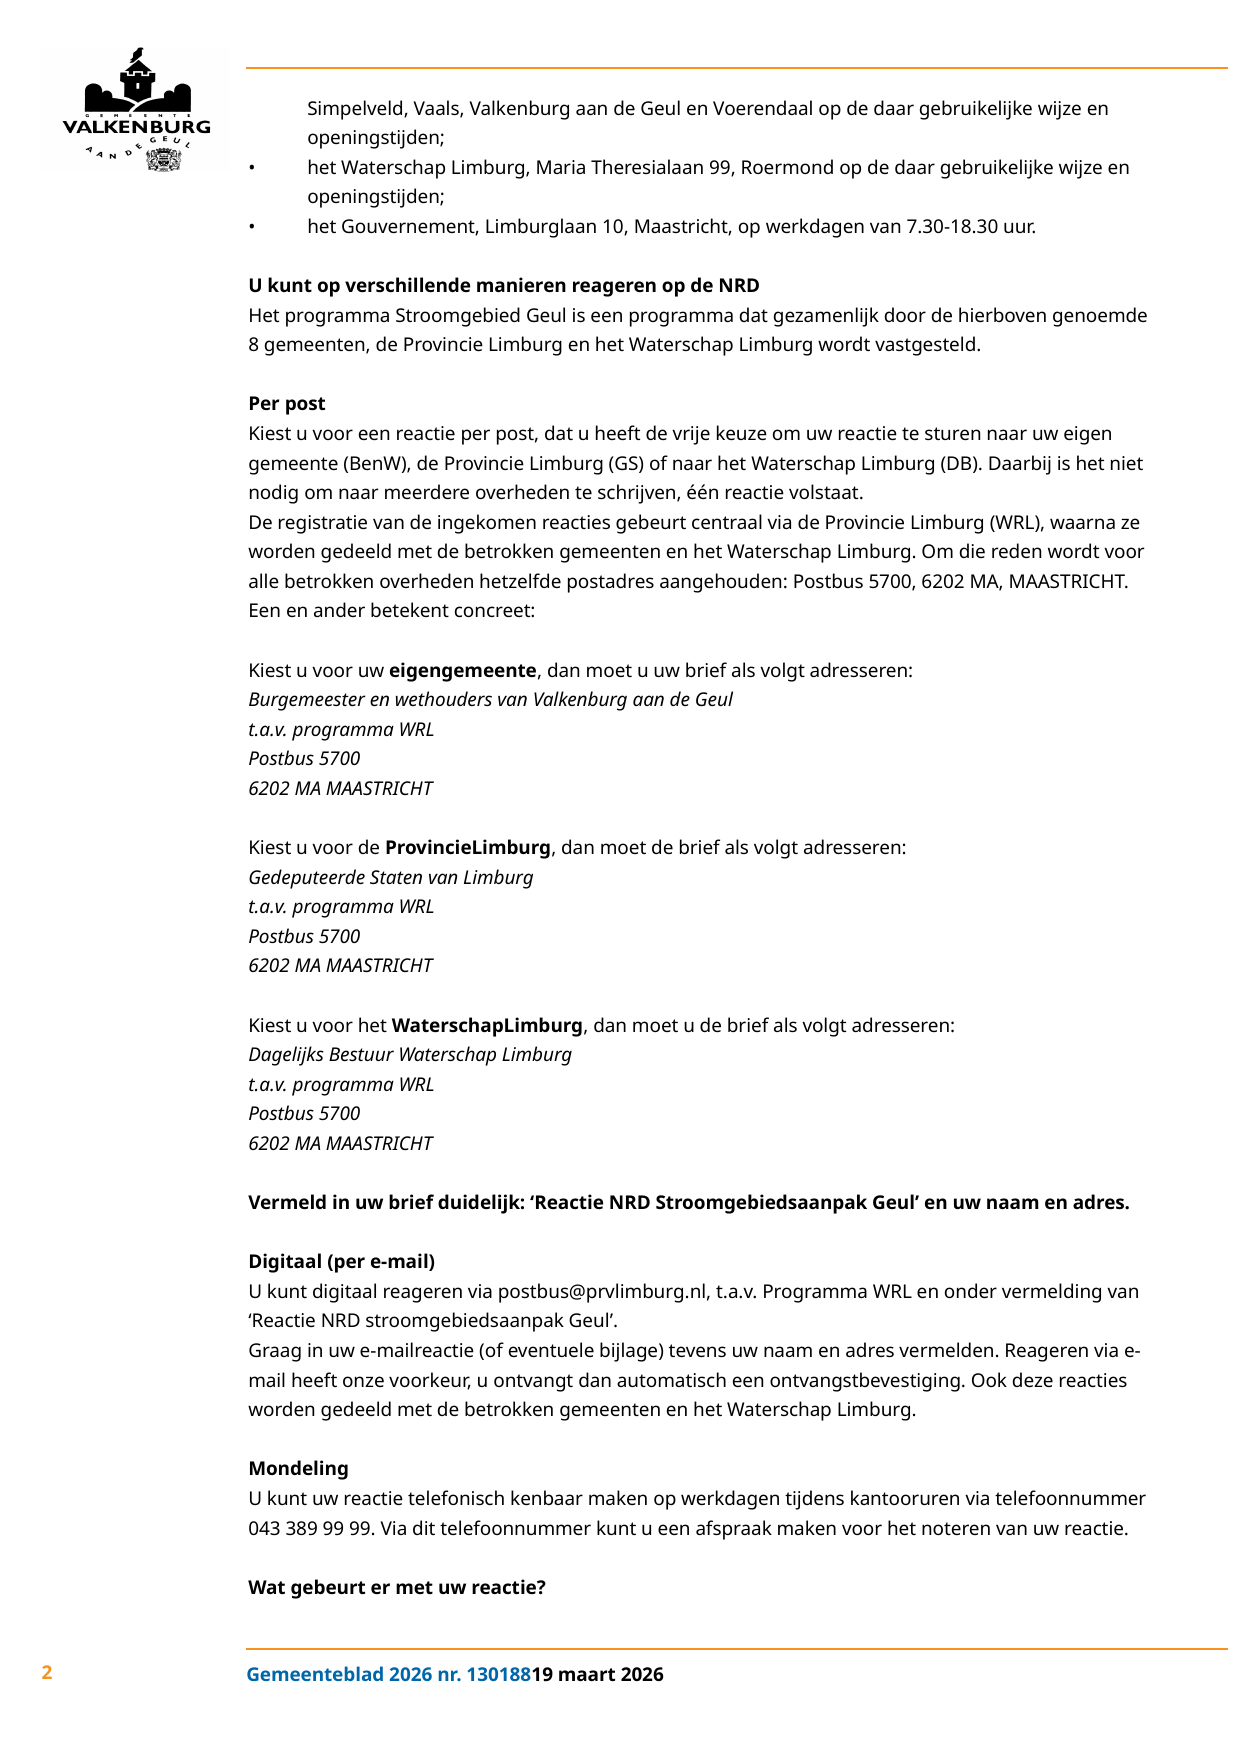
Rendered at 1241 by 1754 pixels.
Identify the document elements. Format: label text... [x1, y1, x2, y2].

text Burgemeester en wethouders van Valkenburg aan de Geul [248, 686, 1152, 712]
text Kiest u voor een reactie per post, dat u heeft de vrije keuze om uw reactie te sturen naar uw eigen gemeente (BenW), de Provincie Limburg (GS) of naar het Waterschap Limburg (DB). Daarbij is het niet nodig om naar meerdere overheden te schrijven, één reactie volstaat. [248, 420, 1152, 505]
text 6202 MA MAASTRICHT [248, 775, 1152, 801]
text U kunt digitaal reageren via postbus@prvlimburg.nl, t.a.v. Programma WRL en onder vermelding van ‘Reactie NRD stroomgebiedsaanpak Geul’. [248, 1278, 1152, 1333]
text U kunt op verschillende manieren reageren op de NRD [248, 272, 1152, 298]
text Graag in uw e-mailreactie (of eventuele bijlage) tevens uw naam en adres vermelden. Reageren via e-mail heeft onze voorkeur, u ontvangt dan automatisch een ontvangstbevestiging. Ook deze reacties worden gedeeld met de betrokken gemeenten en het Waterschap Limburg. [248, 1337, 1152, 1422]
text t.a.v. programma WRL [248, 1071, 1152, 1097]
text Postbus 5700 [248, 1101, 1152, 1126]
picture [41, 47, 231, 172]
text 6202 MA MAASTRICHT [248, 1130, 1152, 1156]
text t.a.v. programma WRL [248, 893, 1152, 919]
text Het programma Stroomgebied Geul is een programma dat gezamenlijk door de hierboven genoemde 8 gemeenten, de Provincie Limburg en het Waterschap Limburg wordt vastgesteld. [248, 302, 1152, 357]
text Per post [248, 391, 1152, 416]
text Kiest u voor de ProvincieLimburg, dan moet de brief als volgt adresseren: [248, 834, 1152, 860]
text Mondeling [248, 1456, 1152, 1481]
text Gedeputeerde Staten van Limburg [248, 864, 1152, 890]
text Kiest u voor uw eigengemeente, dan moet u uw brief als volgt adresseren: [248, 657, 1152, 683]
text Dagelijks Bestuur Waterschap Limburg [248, 1041, 1152, 1067]
text Postbus 5700 [248, 746, 1152, 771]
list het Gouvernement, Limburglaan 10, Maastricht, op werkdagen van 7.30-18.30 uur. [248, 213, 1152, 239]
text U kunt uw reactie telefonisch kenbaar maken op werkdagen tijdens kantooruren via telefoonnummer 043 389 99 99. Via dit telefoonnummer kunt u een afspraak maken voor het noteren van uw reactie. [248, 1485, 1152, 1541]
text Postbus 5700 [248, 923, 1152, 949]
text Digitaal (per e-mail) [248, 1248, 1152, 1274]
text Vermeld in uw brief duidelijk: ‘Reactie NRD Stroomgebiedsaanpak Geul’ en uw naam en adres. [248, 1189, 1152, 1215]
text t.a.v. programma WRL [248, 716, 1152, 742]
text Kiest u voor het WaterschapLimburg, dan moet u de brief als volgt adresseren: [248, 1012, 1152, 1038]
text 6202 MA MAASTRICHT [248, 953, 1152, 978]
list Simpelveld, Vaals, Valkenburg aan de Geul en Voerendaal op de daar gebruikelijke wijze en openingstijden; [248, 95, 1152, 150]
text De registratie van de ingekomen reacties gebeurt centraal via de Provincie Limburg (WRL), waarna ze worden gedeeld met de betrokken gemeenten en het Waterschap Limburg. Om die reden wordt voor alle betrokken overheden hetzelfde postadres aangehouden: Postbus 5700, 6202 MA, MAASTRICHT. Een en ander betekent concreet: [248, 509, 1152, 623]
list het Waterschap Limburg, Maria Theresialaan 99, Roermond op de daar gebruikelijke wijze en openingstijden; [248, 154, 1152, 209]
text Wat gebeurt er met uw reactie? [248, 1574, 1152, 1600]
